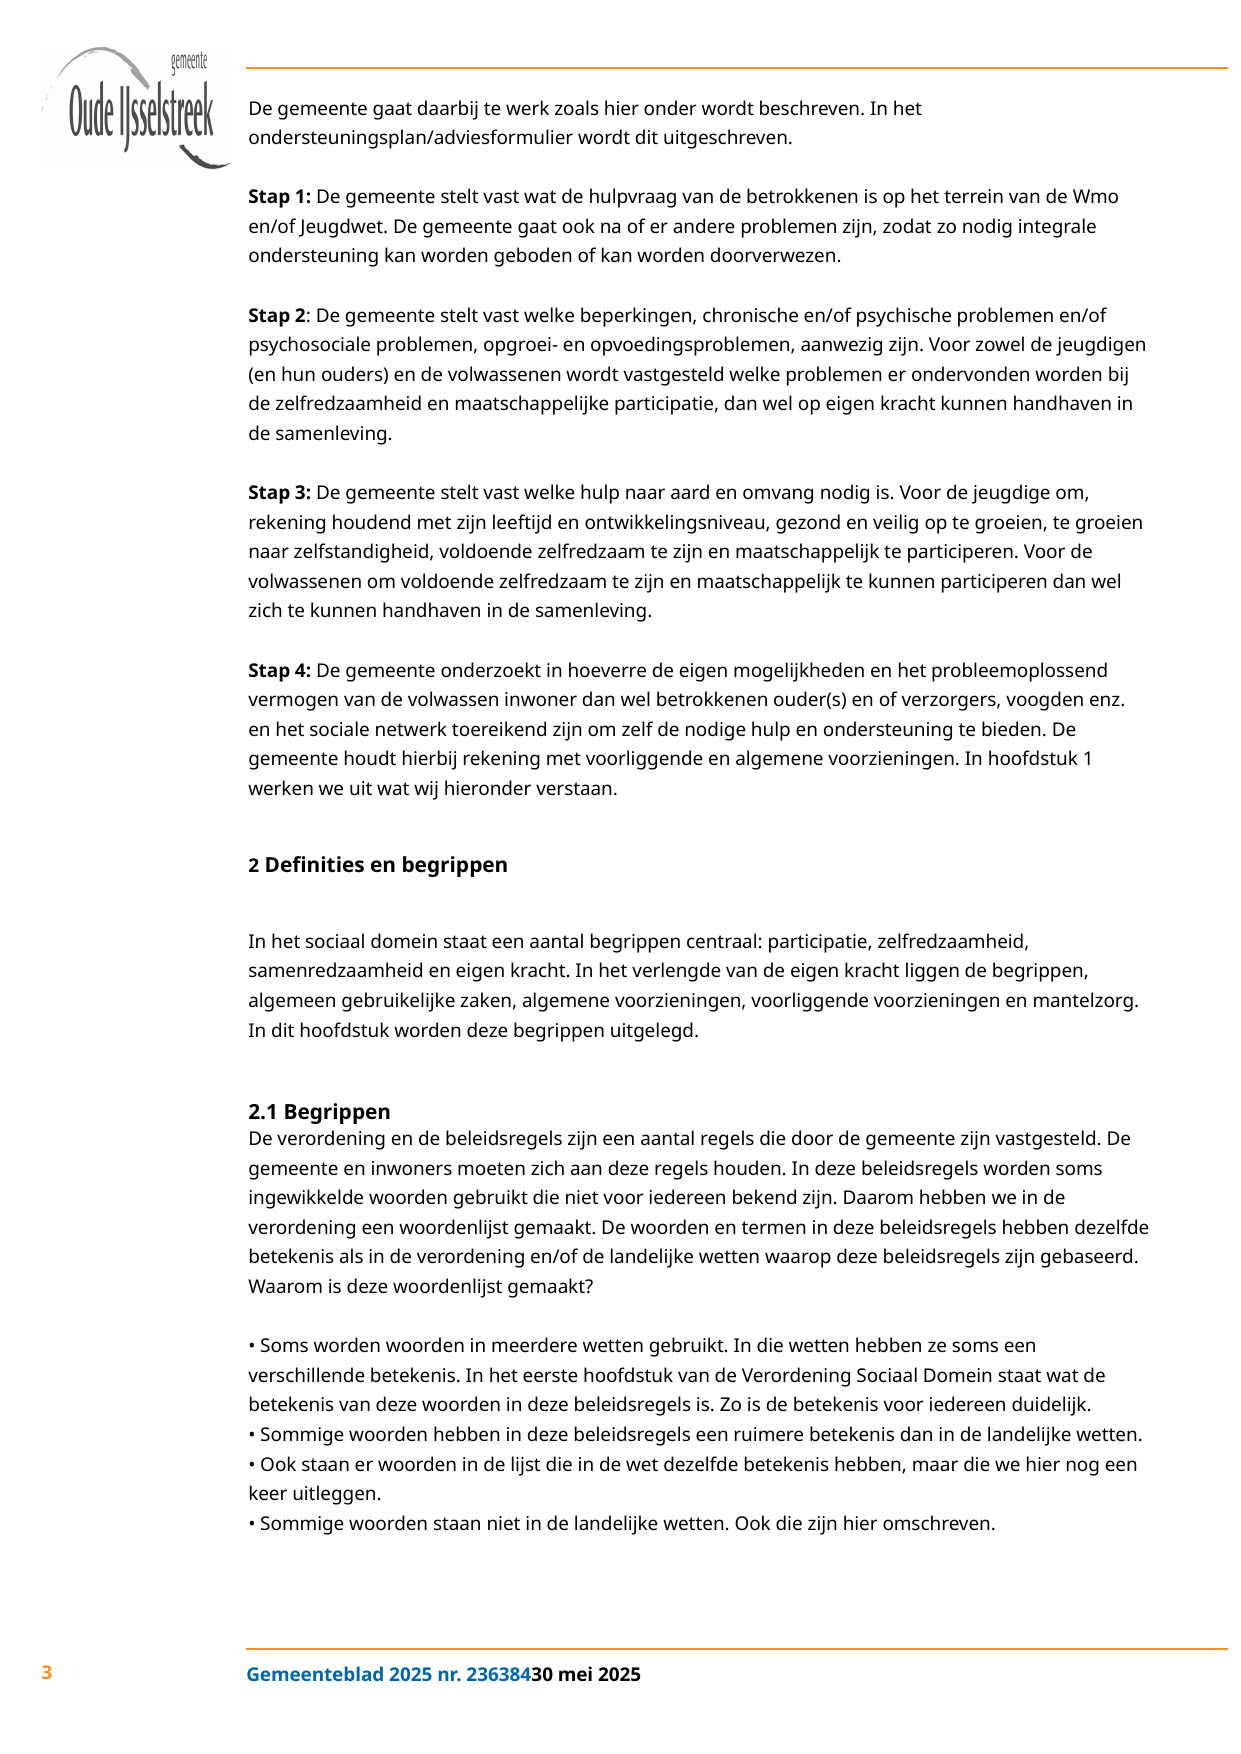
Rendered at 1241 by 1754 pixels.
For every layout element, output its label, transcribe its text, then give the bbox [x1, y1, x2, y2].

text • Sommige woorden hebben in deze beleidsregels een ruimere betekenis dan in de landelijke wetten. [248, 1421, 1152, 1447]
text Stap 1: De gemeente stelt vast wat de hulpvraag van de betrokkenen is op het terrein van de Wmo en/of Jeugdwet. De gemeente gaat ook na of er andere problemen zijn, zodat zo nodig integrale ondersteuning kan worden geboden of kan worden doorverwezen. [248, 183, 1152, 268]
text • Sommige woorden staan niet in de landelijke wetten. Ook die zijn hier omschreven. [248, 1510, 1152, 1536]
text • Soms worden woorden in meerdere wetten gebruikt. In die wetten hebben ze soms een verschillende betekenis. In het eerste hoofdstuk van de Verordening Sociaal Domein staat wat de betekenis van deze woorden in deze beleidsregels is. Zo is de betekenis voor iedereen duidelijk. [248, 1332, 1152, 1417]
text 2 Definities en begrippen [248, 850, 1152, 879]
text • Ook staan er woorden in de lijst die in de wet dezelfde betekenis hebben, maar die we hier nog een keer uitleggen. [248, 1451, 1152, 1506]
text Stap 3: De gemeente stelt vast welke hulp naar aard en omvang nodig is. Voor de jeugdige om, rekening houdend met zijn leeftijd en ontwikkelingsniveau, gezond en veilig op te groeien, te groeien naar zelfstandigheid, voldoende zelfredzaam te zijn en maatschappelijk te participeren. Voor de volwassenen om voldoende zelfredzaam te zijn en maatschappelijk te kunnen participeren dan wel zich te kunnen handhaven in de samenleving. [248, 479, 1152, 623]
text Stap 4: De gemeente onderzoekt in hoeverre de eigen mogelijkheden en het probleemoplossend vermogen van de volwassen inwoner dan wel betrokkenen ouder(s) en of verzorgers, voogden enz. en het sociale netwerk toereikend zijn om zelf de nodige hulp en ondersteuning te bieden. De gemeente houdt hierbij rekening met voorliggende en algemene voorzieningen. In hoofdstuk 1 werken we uit wat wij hieronder verstaan. [248, 657, 1152, 801]
text De gemeente gaat daarbij te werk zoals hier onder wordt beschreven. In het ondersteuningsplan/adviesformulier wordt dit uitgeschreven. [248, 95, 1152, 150]
text In het sociaal domein staat een aantal begrippen centraal: participatie, zelfredzaamheid, samenredzaamheid en eigen kracht. In het verlengde van de eigen kracht liggen de begrippen, algemeen gebruikelijke zaken, algemene voorzieningen, voorliggende voorzieningen en mantelzorg. In dit hoofdstuk worden deze begrippen uitgelegd. [248, 928, 1152, 1043]
text 2.1 Begrippen [248, 1097, 1152, 1125]
text Stap 2: De gemeente stelt vast welke beperkingen, chronische en/of psychische problemen en/of psychosociale problemen, opgroei- en opvoedingsproblemen, aanwezig zijn. Voor zowel de jeugdigen (en hun ouders) en de volwassenen wordt vastgesteld welke problemen er ondervonden worden bij de zelfredzaamheid en maatschappelijke participatie, dan wel op eigen kracht kunnen handhaven in de samenleving. [248, 302, 1152, 446]
picture [41, 47, 231, 172]
text De verordening en de beleidsregels zijn een aantal regels die door de gemeente zijn vastgesteld. De gemeente en inwoners moeten zich aan deze regels houden. In deze beleidsregels worden soms ingewikkelde woorden gebruikt die niet voor iedereen bekend zijn. Daarom hebben we in de verordening een woordenlijst gemaakt. De woorden en termen in deze beleidsregels hebben dezelfde betekenis als in de verordening en/of de landelijke wetten waarop deze beleidsregels zijn gebaseerd. Waarom is deze woordenlijst gemaakt? [248, 1125, 1152, 1299]
